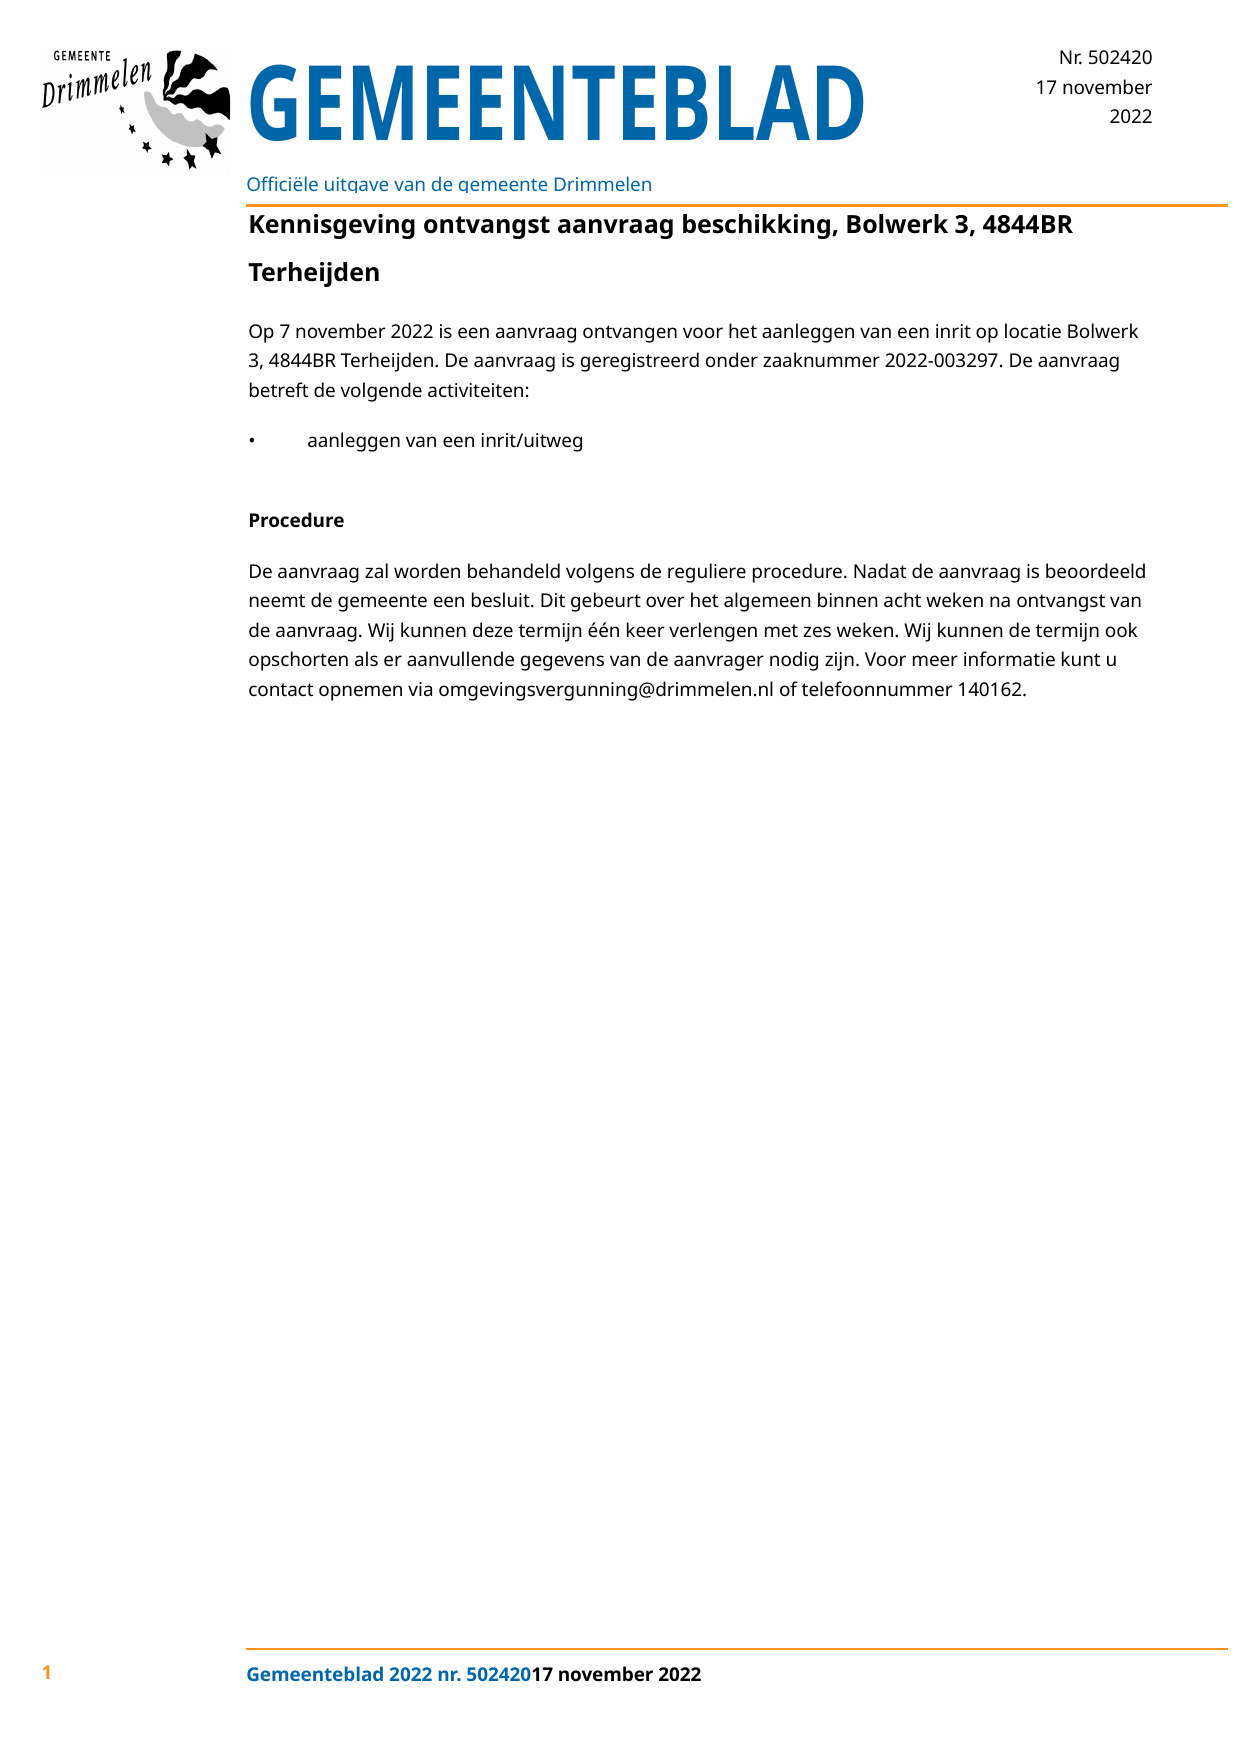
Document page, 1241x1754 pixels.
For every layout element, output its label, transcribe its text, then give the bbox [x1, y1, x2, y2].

text Procedure [248, 507, 1152, 533]
text Op 7 november 2022 is een aanvraag ontvangen voor het aanleggen van een inrit op locatie Bolwerk 3, 4844BR Terheijden. De aanvraag is geregistreerd onder zaaknummer 2022-003297. De aanvraag betreft de volgende activiteiten: [248, 318, 1152, 403]
text De aanvraag zal worden behandeld volgens de reguliere procedure. Nadat de aanvraag is beoordeeld neemt de gemeente een besluit. Dit gebeurt over het algemeen binnen acht weken na ontvangst van de aanvraag. Wij kunnen deze termijn één keer verlengen met zes weken. Wij kunnen de termijn ook opschorten als er aanvullende gegevens van de aanvrager nodig zijn. Voor meer informatie kunt u contact opnemen via omgevingsvergunning@drimmelen.nl of telefoonnummer 140162. [248, 558, 1152, 702]
list aanleggen van een inrit/uitweg [248, 427, 1152, 453]
text Kennisgeving ontvangst aanvraag beschikking, Bolwerk 3, 4844BR Terheijden [248, 207, 1152, 288]
picture [41, 47, 231, 172]
